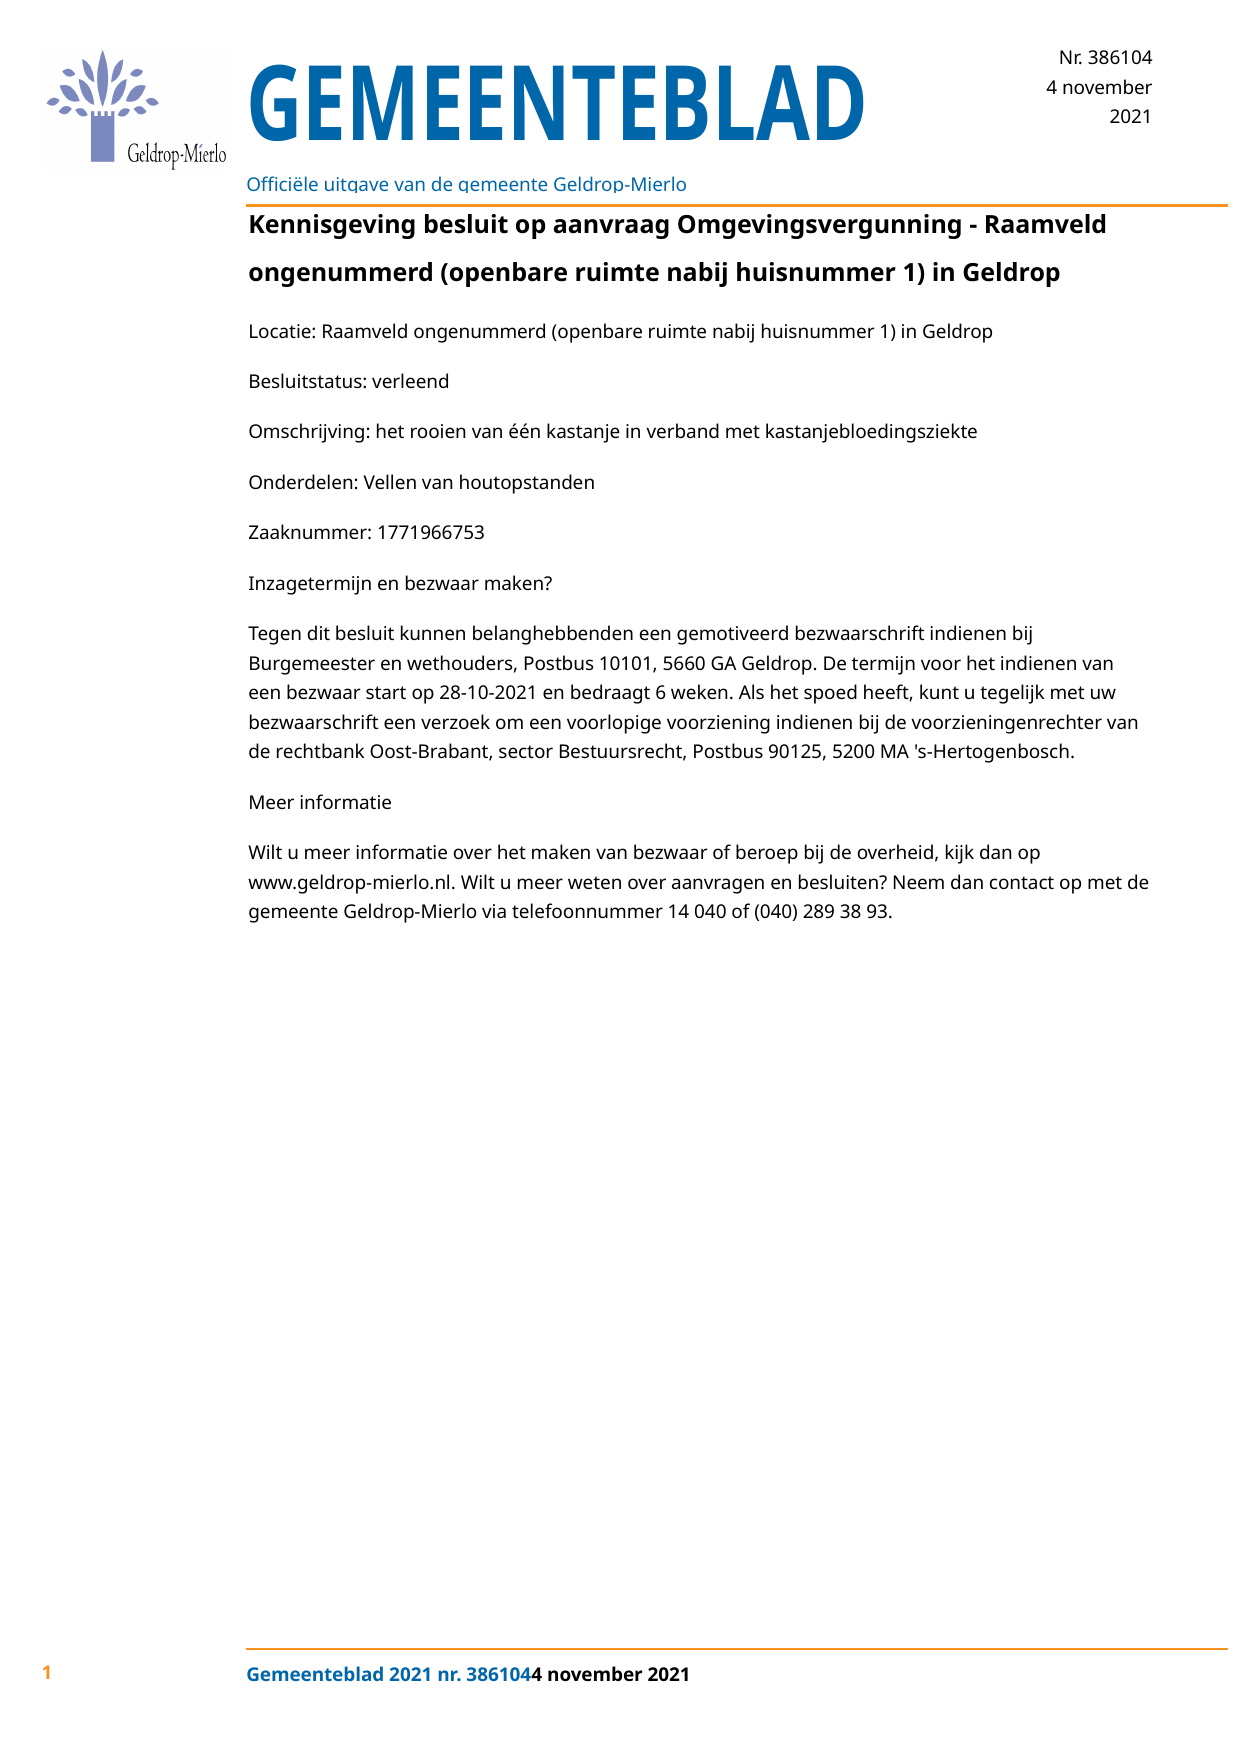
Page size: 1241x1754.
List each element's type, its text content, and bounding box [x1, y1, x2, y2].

text Omschrijving: het rooien van één kastanje in verband met kastanjebloedingsziekte [248, 419, 1152, 444]
text Inzagetermijn en bezwaar maken? [248, 570, 1152, 596]
text Wilt u meer informatie over het maken van bezwaar of beroep bij de overheid, kijk dan op www.geldrop-mierlo.nl. Wilt u meer weten over aanvragen en besluiten? Neem dan contact op met de gemeente Geldrop-Mierlo via telefoonnummer 14 040 of (040) 289 38 93. [248, 839, 1152, 924]
text Locatie: Raamveld ongenummerd (openbare ruimte nabij huisnummer 1) in Geldrop [248, 318, 1152, 344]
text Meer informatie [248, 789, 1152, 815]
text Kennisgeving besluit op aanvraag Omgevingsvergunning - Raamveld ongenummerd (openbare ruimte nabij huisnummer 1) in Geldrop [248, 207, 1152, 288]
text Besluitstatus: verleend [248, 368, 1152, 394]
picture [41, 47, 231, 172]
text Onderdelen: Vellen van houtopstanden [248, 469, 1152, 495]
text Tegen dit besluit kunnen belanghebbenden een gemotiveerd bezwaarschrift indienen bij Burgemeester en wethouders, Postbus 10101, 5660 GA Geldrop. De termijn voor het indienen van een bezwaar start op 28-10-2021 en bedraagt 6 weken. Als het spoed heeft, kunt u tegelijk met uw bezwaarschrift een verzoek om een voorlopige voorziening indienen bij de voorzieningenrechter van de rechtbank Oost-Brabant, sector Bestuursrecht, Postbus 90125, 5200 MA 's-Hertogenbosch. [248, 620, 1152, 764]
text Zaaknummer: 1771966753 [248, 519, 1152, 545]
